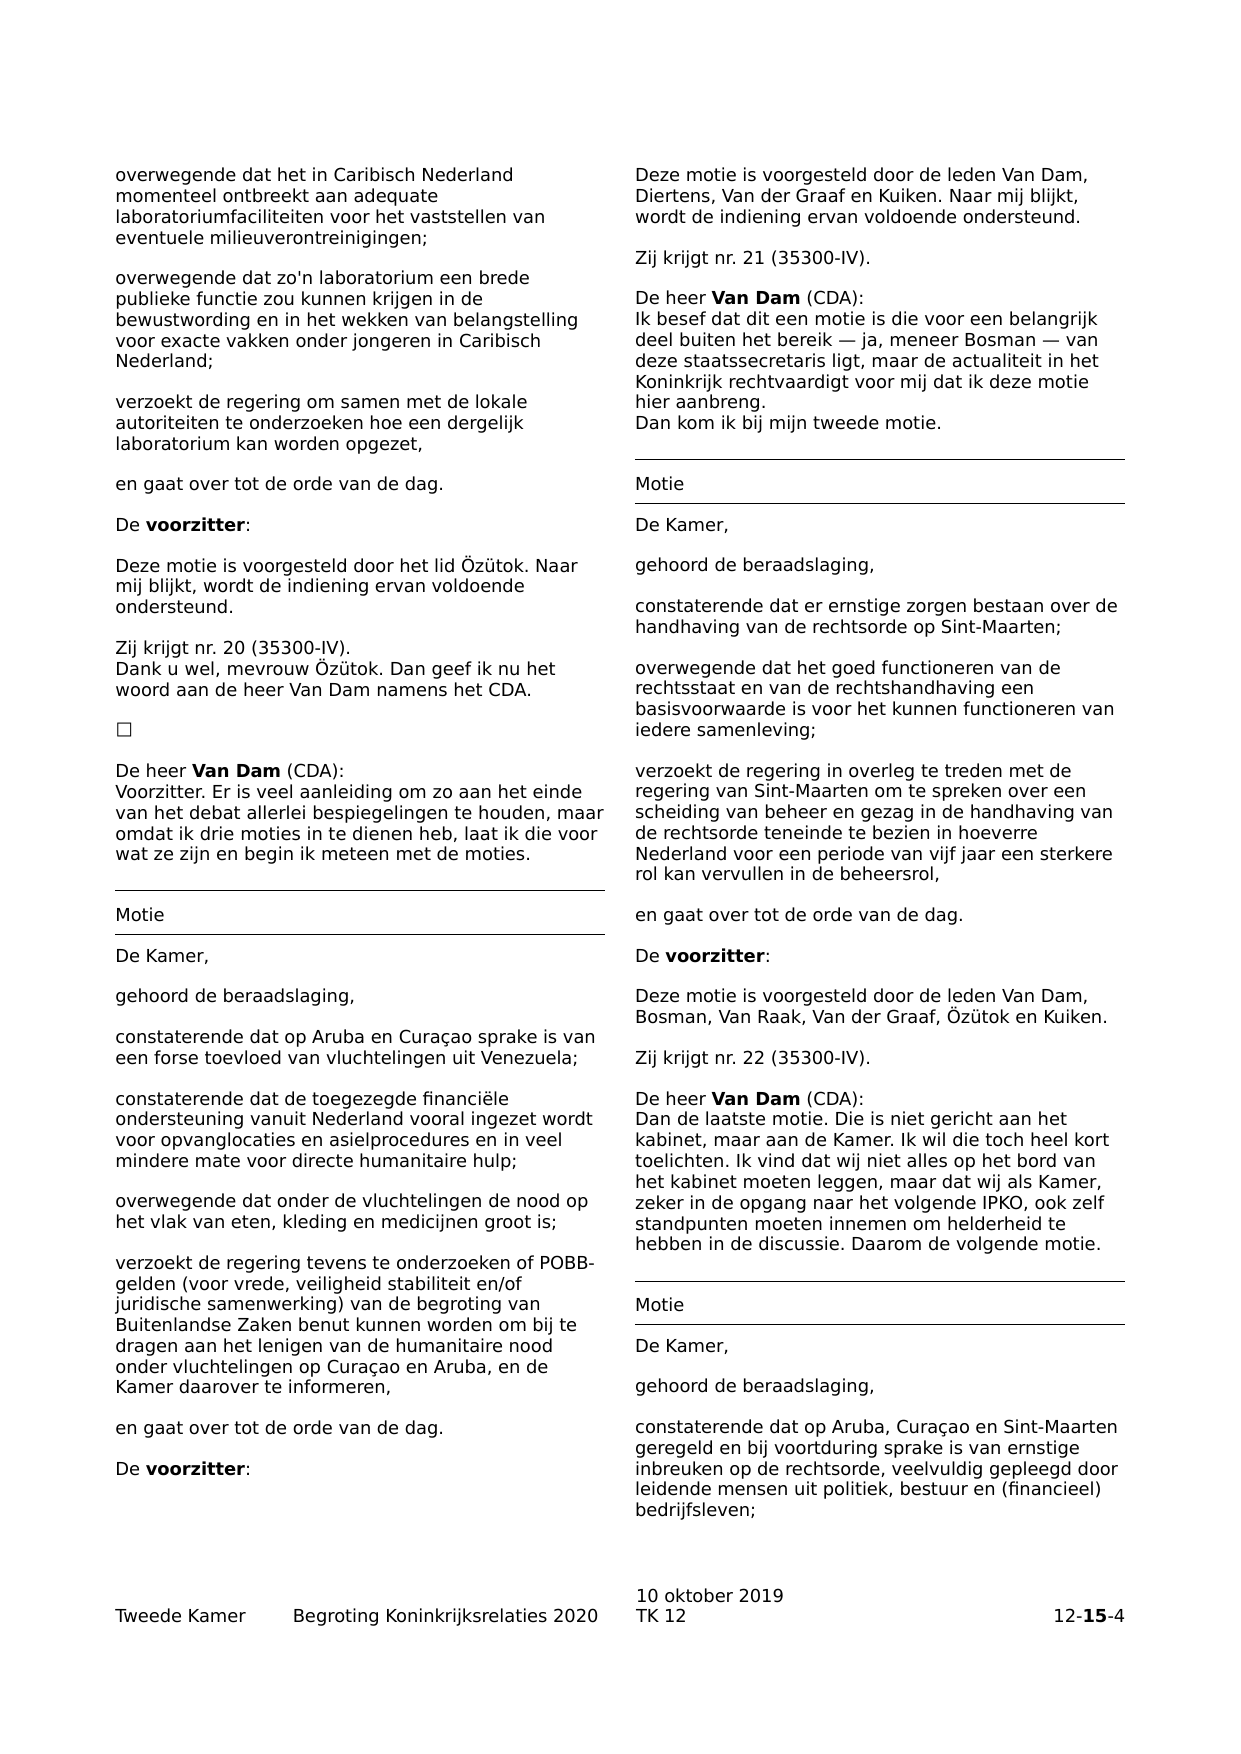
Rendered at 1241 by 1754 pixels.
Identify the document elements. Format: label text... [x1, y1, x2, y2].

text De Kamer, [115, 946, 605, 966]
text Voorzitter. Er is veel aanleiding om zo aan het einde van het debat allerlei bespiegelingen te houden, maar omdat ik drie moties in te dienen heb, laat ik die voor wat ze zijn en begin ik meteen met de moties. [115, 782, 605, 865]
text gehoord de beraadslaging, [115, 986, 605, 1007]
text verzoekt de regering in overleg te treden met de regering van Sint-Maarten om te spreken over een scheiding van beheer en gezag in de handhaving van de rechtsorde teneinde te bezien in hoeverre Nederland voor een periode van vijf jaar een sterkere rol kan vervullen in de beheersrol, [635, 760, 1125, 885]
text verzoekt de regering om samen met de lokale autoriteiten te onderzoeken hoe een dergelijk laboratorium kan worden opgezet, [115, 392, 605, 454]
text en gaat over tot de orde van de dag. [115, 1418, 605, 1439]
text Zij krijgt nr. 21 (35300-IV). [635, 247, 1125, 268]
text De Kamer, [635, 1336, 1125, 1356]
text verzoekt de regering tevens te onderzoeken of POBB-gelden (voor vrede, veiligheid stabiliteit en/of juridische samenwerking) van de begroting van Buitenlandse Zaken benut kunnen worden om bij te dragen aan het lenigen van de humanitaire nood onder vluchtelingen op Curaçao en Aruba, en de Kamer daarover te informeren, [115, 1253, 605, 1398]
text overwegende dat onder de vluchtelingen de nood op het vlak van eten, kleding en medicijnen groot is; [115, 1191, 605, 1233]
text en gaat over tot de orde van de dag. [115, 474, 605, 495]
text constaterende dat de toegezegde financiële ondersteuning vanuit Nederland vooral ingezet wordt voor opvanglocaties en asielprocedures en in veel mindere mate voor directe humanitaire hulp; [115, 1088, 605, 1171]
text constaterende dat op Aruba en Curaçao sprake is van een forse toevloed van vluchtelingen uit Venezuela; [115, 1027, 605, 1068]
text en gaat over tot de orde van de dag. [635, 905, 1125, 926]
text De heer Van Dam (CDA): [115, 761, 605, 782]
text Motie [635, 474, 1125, 494]
text overwegende dat het goed functioneren van de rechtsstaat en van de rechtshandhaving een basisvoorwaarde is voor het kunnen functioneren van iedere samenleving; [635, 657, 1125, 740]
text De voorzitter: [115, 1459, 605, 1479]
text Ik besef dat dit een motie is die voor een belangrijk deel buiten het bereik — ja, meneer Bosman — van deze staatssecretaris ligt, maar de actualiteit in het Koninkrijk rechtvaardigt voor mij dat ik deze motie hier aanbreng. [635, 309, 1125, 413]
text Dan kom ik bij mijn tweede motie. [635, 413, 1125, 434]
text De voorzitter: [115, 515, 605, 536]
text constaterende dat op Aruba, Curaçao en Sint-Maarten geregeld en bij voortduring sprake is van ernstige inbreuken op de rechtsorde, veelvuldig gepleegd door leidende mensen uit politiek, bestuur en (financieel) bedrijfsleven; [635, 1417, 1125, 1521]
text Motie [115, 905, 605, 926]
text De heer Van Dam (CDA): [635, 288, 1125, 309]
text Dank u wel, mevrouw Özütok. Dan geef ik nu het woord aan de heer Van Dam namens het CDA. [115, 658, 605, 700]
text Zij krijgt nr. 20 (35300-IV). [115, 638, 605, 658]
text Zij krijgt nr. 22 (35300-IV). [635, 1048, 1125, 1068]
text Deze motie is voorgesteld door de leden Van Dam, Diertens, Van der Graaf en Kuiken. Naar mij blijkt, wordt de indiening ervan voldoende ondersteund. [635, 165, 1125, 227]
text gehoord de beraadslaging, [635, 555, 1125, 576]
text De heer Van Dam (CDA): [635, 1088, 1125, 1109]
text ⬜ [115, 720, 605, 741]
text gehoord de beraadslaging, [635, 1376, 1125, 1397]
text Motie [635, 1295, 1125, 1316]
text Deze motie is voorgesteld door het lid Özütok. Naar mij blijkt, wordt de indiening ervan voldoende ondersteund. [115, 556, 605, 618]
text overwegende dat het in Caribisch Nederland momenteel ontbreekt aan adequate laboratoriumfaciliteiten voor het vaststellen van eventuele milieuverontreinigingen; [115, 165, 605, 248]
text overwegende dat zo'n laboratorium een brede publieke functie zou kunnen krijgen in de bewustwording en in het wekken van belangstelling voor exacte vakken onder jongeren in Caribisch Nederland; [115, 268, 605, 372]
text Deze motie is voorgesteld door de leden Van Dam, Bosman, Van Raak, Van der Graaf, Özütok en Kuiken. [635, 986, 1125, 1028]
text constaterende dat er ernstige zorgen bestaan over de handhaving van de rechtsorde op Sint-Maarten; [635, 596, 1125, 637]
text De Kamer, [635, 514, 1125, 535]
text De voorzitter: [635, 946, 1125, 966]
text Dan de laatste motie. Die is niet gericht aan het kabinet, maar aan de Kamer. Ik wil die toch heel kort toelichten. Ik vind dat wij niet alles op het bord van het kabinet moeten leggen, maar dat wij als Kamer, zeker in de opgang naar het volgende IPKO, ook zelf standpunten moeten innemen om helderheid te hebben in de discussie. Daarom de volgende motie. [635, 1109, 1125, 1255]
